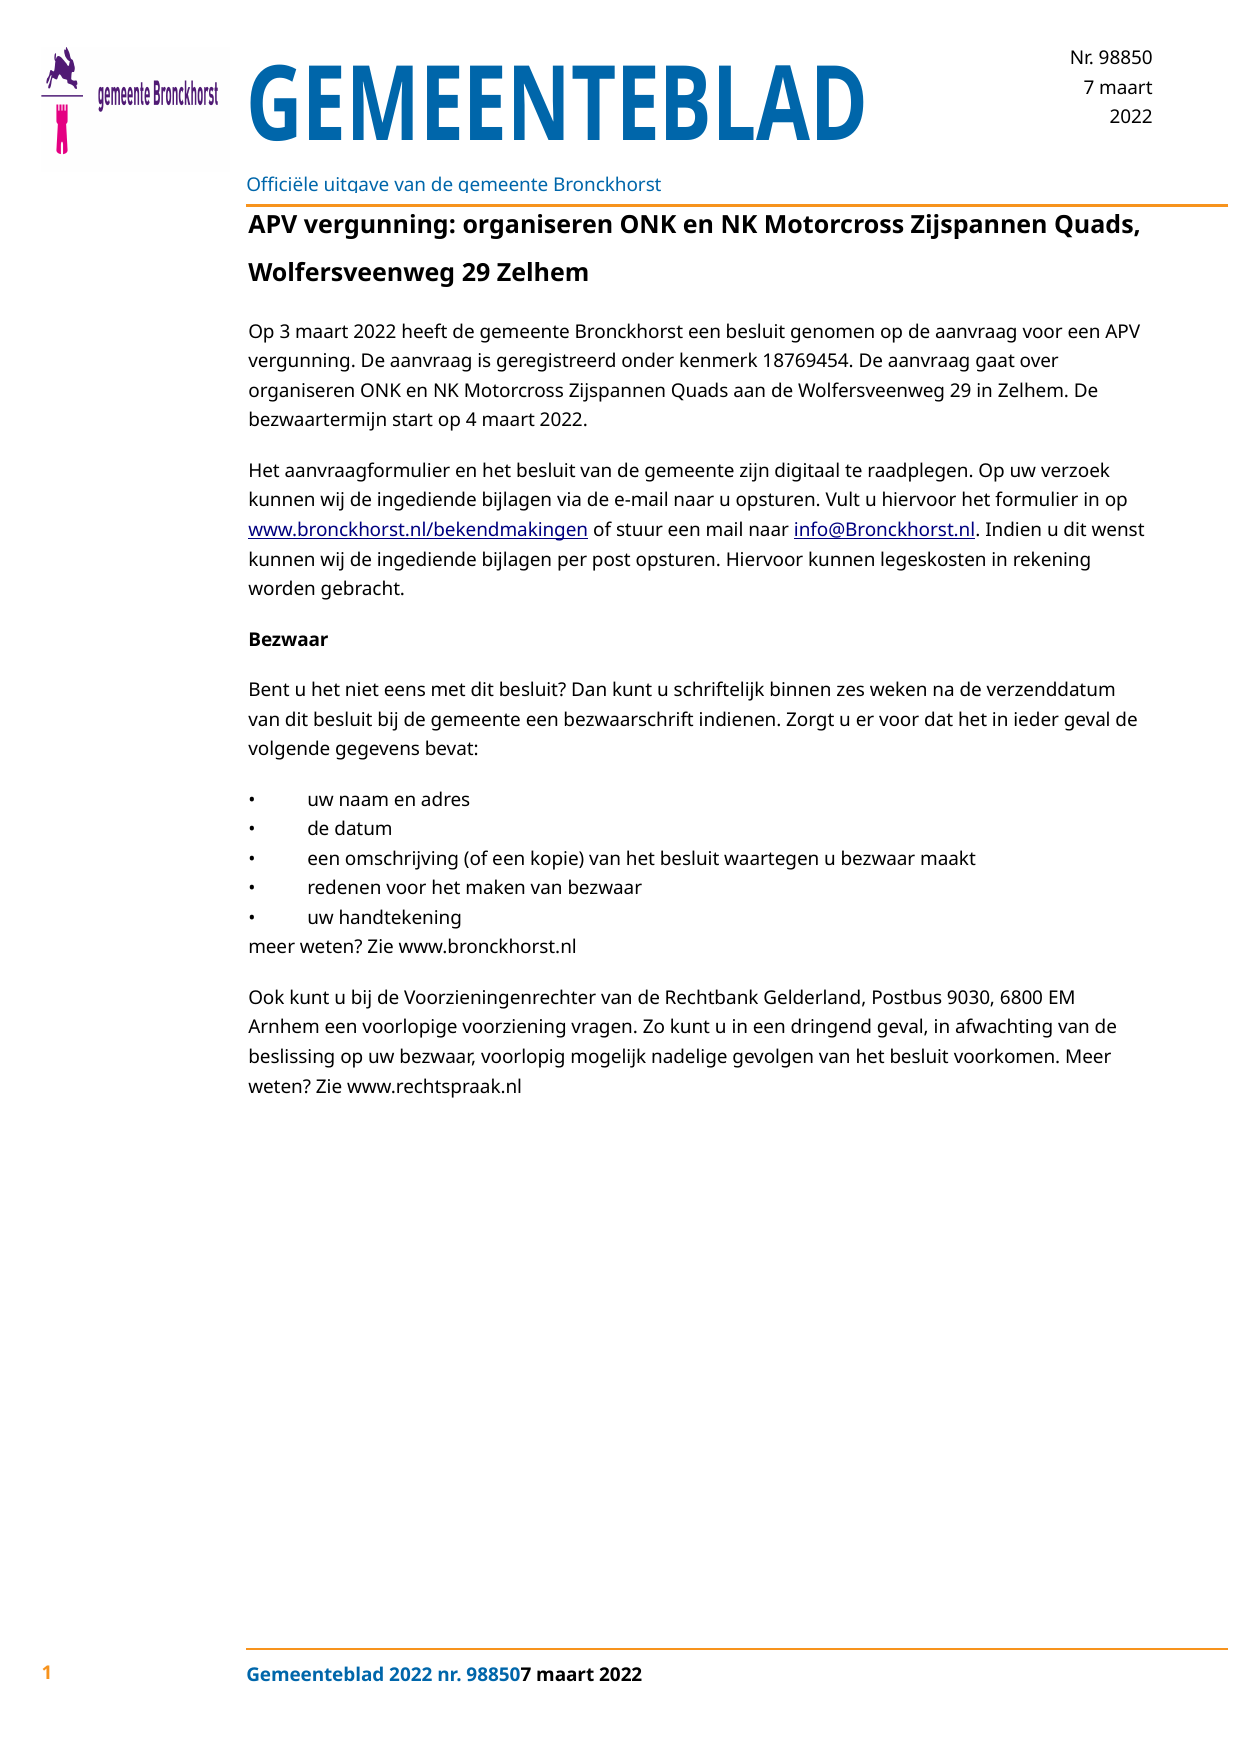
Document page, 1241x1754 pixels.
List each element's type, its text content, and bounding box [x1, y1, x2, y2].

list uw handtekening [248, 904, 1152, 930]
list redenen voor het maken van bezwaar [248, 874, 1152, 900]
list een omschrijving (of een kopie) van het besluit waartegen u bezwaar maakt [248, 845, 1152, 871]
text Ook kunt u bij de Voorzieningenrechter van de Rechtbank Gelderland, Postbus 9030, 6800 EM Arnhem een voorlopige voorziening vragen. Zo kunt u in een dringend geval, in afwachting van de beslissing op uw bezwaar, voorlopig mogelijk nadelige gevolgen van het besluit voorkomen. Meer weten? Zie www.rechtspraak.nl [248, 984, 1152, 1099]
text Op 3 maart 2022 heeft de gemeente Bronckhorst een besluit genomen op de aanvraag voor een APV vergunning. De aanvraag is geregistreerd onder kenmerk 18769454. De aanvraag gaat over organiseren ONK en NK Motorcross Zijspannen Quads aan de Wolfersveenweg 29 in Zelhem. De bezwaartermijn start op 4 maart 2022. [248, 318, 1152, 432]
text Bent u het niet eens met dit besluit? Dan kunt u schriftelijk binnen zes weken na de verzenddatum van dit besluit bij de gemeente een bezwaarschrift indienen. Zorgt u er voor dat het in ieder geval de volgende gegevens bevat: [248, 676, 1152, 761]
list uw naam en adres [248, 786, 1152, 812]
text Bezwaar [248, 626, 1152, 652]
list de datum [248, 815, 1152, 841]
text APV vergunning: organiseren ONK en NK Motorcross Zijspannen Quads, Wolfersveenweg 29 Zelhem [248, 207, 1152, 288]
text meer weten? Zie www.bronckhorst.nl [248, 934, 1152, 959]
text Het aanvraagformulier en het besluit van de gemeente zijn digitaal te raadplegen. Op uw verzoek kunnen wij de ingediende bijlagen via de e-mail naar u opsturen. Vult u hiervoor het formulier in op www.bronckhorst.nl/bekendmakingen of stuur een mail naar info@Bronckhorst.nl. Indien u dit wenst kunnen wij de ingediende bijlagen per post opsturen. Hiervoor kunnen legeskosten in rekening worden gebracht. [248, 457, 1152, 601]
picture [41, 47, 231, 172]
